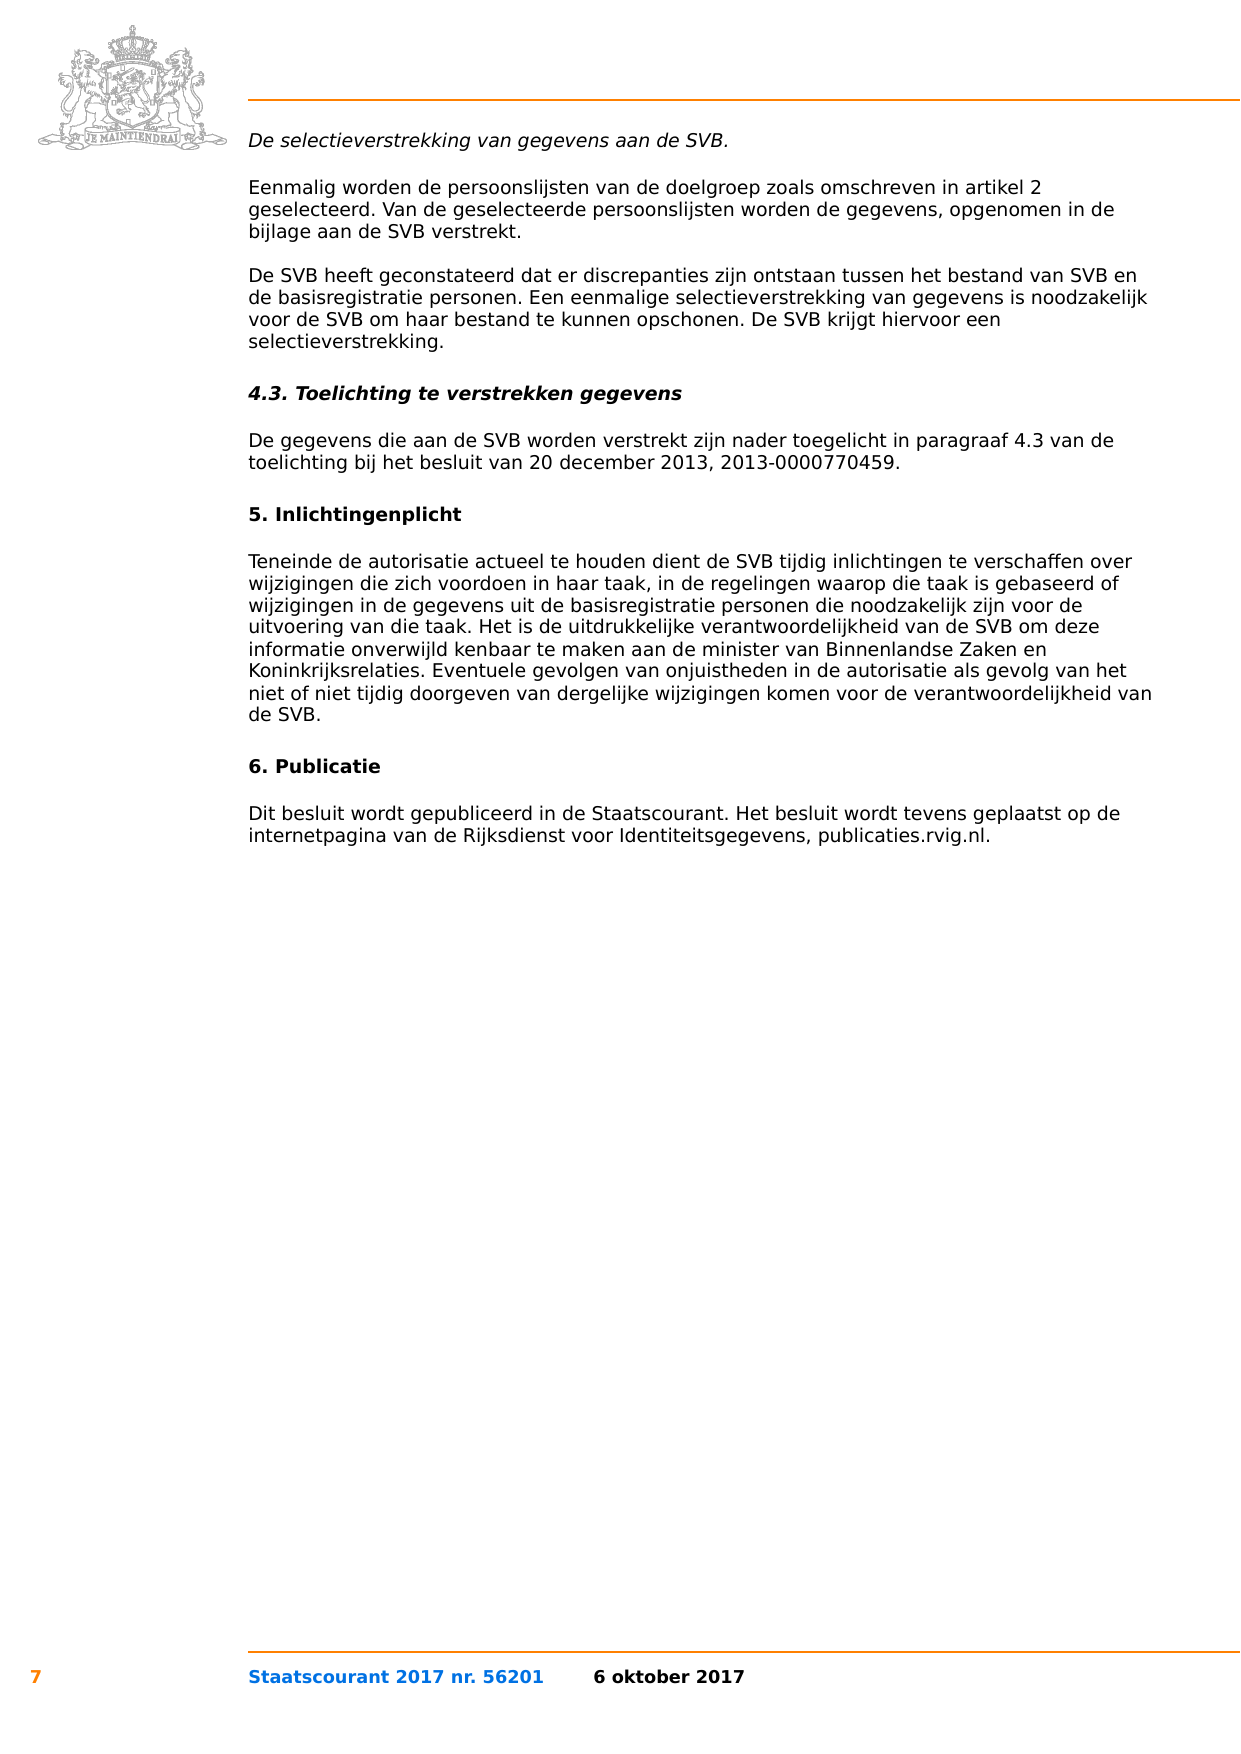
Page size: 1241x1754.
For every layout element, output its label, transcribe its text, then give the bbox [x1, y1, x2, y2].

picture [38, 25, 227, 150]
text Teneinde de autorisatie actueel te houden dient de SVB tijdig inlichtingen te verschaffen over wijzigingen die zich voordoen in haar taak, in de regelingen waarop die taak is gebaseerd of wijzigingen in de gegevens uit de basisregistratie personen die noodzakelijk zijn voor de uitvoering van die taak. Het is de uitdrukkelijke verantwoordelijkheid van de SVB om deze informatie onverwijld kenbaar te maken aan de minister van Binnenlandse Zaken en Koninkrijksrelaties. Eventuele gevolgen van onjuistheden in de autorisatie als gevolg van het niet of niet tijdig doorgeven van dergelijke wijzigingen komen voor de verantwoordelijkheid van de SVB. [248, 551, 1163, 726]
text Eenmalig worden de persoonslijsten van de doelgroep zoals omschreven in artikel 2 geselecteerd. Van de geselecteerde persoonslijsten worden de gegevens, opgenomen in de bijlage aan de SVB verstrekt. [248, 177, 1163, 243]
subtitle 5. Inlichtingenplicht [248, 503, 1163, 526]
subtitle 4.3. Toelichting te verstrekken gegevens [248, 383, 1163, 404]
subtitle De selectieverstrekking van gegevens aan de SVB. [248, 130, 1163, 152]
text De SVB heeft geconstateerd dat er discrepanties zijn ontstaan tussen het bestand van SVB en de basisregistratie personen. Een eenmalige selectieverstrekking van gegevens is noodzakelijk voor de SVB om haar bestand te kunnen opschonen. De SVB krijgt hiervoor een selectieverstrekking. [248, 265, 1163, 353]
subtitle 6. Publicatie [248, 756, 1163, 778]
text Dit besluit wordt gepubliceerd in de Staatscourant. Het besluit wordt tevens geplaatst op de internetpagina van de Rijksdienst voor Identiteitsgegevens, publicaties.rvig.nl. [248, 803, 1163, 847]
text De gegevens die aan de SVB worden verstrekt zijn nader toegelicht in paragraaf 4.3 van de toelichting bij het besluit van 20 december 2013, 2013-0000770459. [248, 429, 1163, 473]
